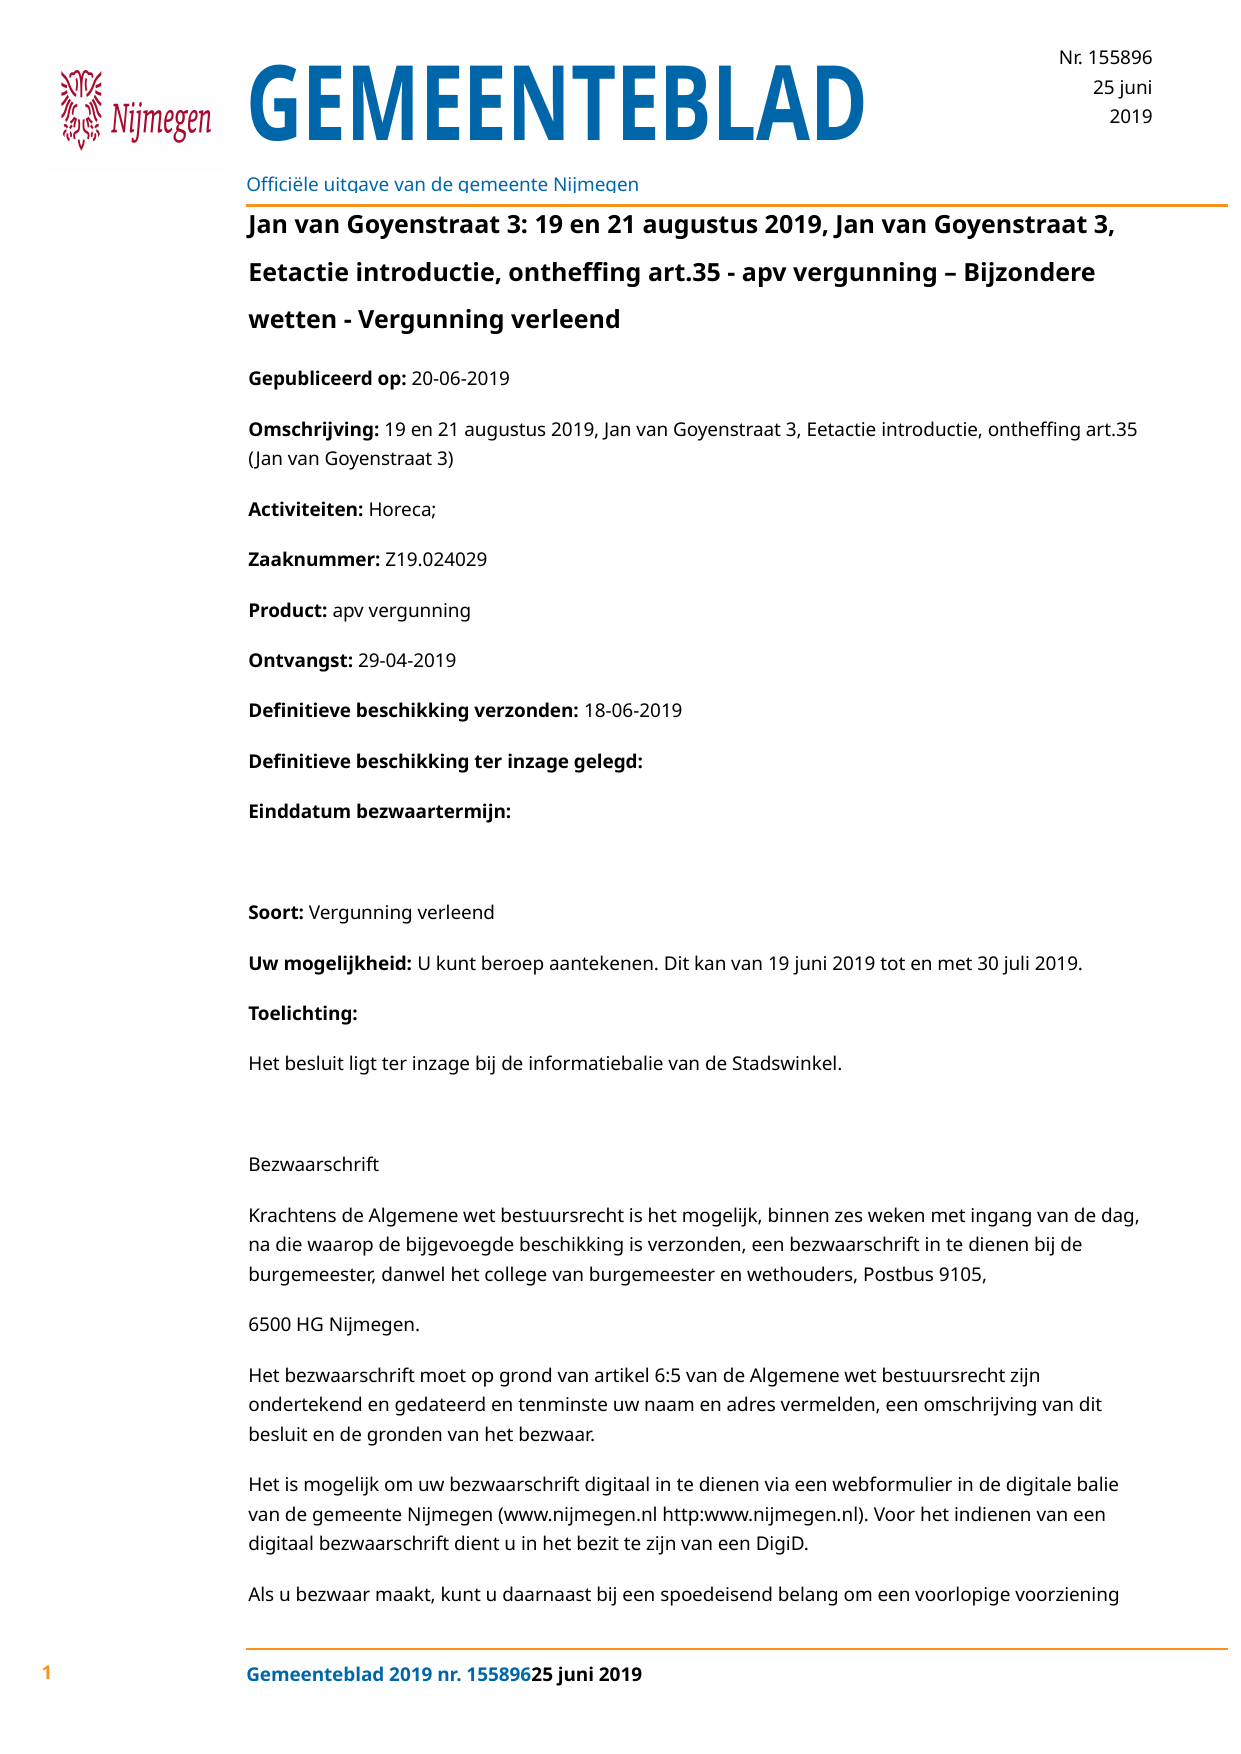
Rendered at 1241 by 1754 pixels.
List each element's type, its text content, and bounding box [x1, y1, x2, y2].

text Jan van Goyenstraat 3: 19 en 21 augustus 2019, Jan van Goyenstraat 3, Eetactie introductie, ontheffing art.35 - apv vergunning – Bijzondere wetten - Vergunning verleend [248, 207, 1152, 336]
text 6500 HG Nijmegen. [248, 1311, 1152, 1337]
text Omschrijving: 19 en 21 augustus 2019, Jan van Goyenstraat 3, Eetactie introductie, ontheffing art.35 (Jan van Goyenstraat 3) [248, 416, 1152, 471]
text Gepubliceerd op: 20-06-2019 [248, 366, 1152, 391]
text Krachtens de Algemene wet bestuursrecht is het mogelijk, binnen zes weken met ingang van de dag, na die waarop de bijgevoegde beschikking is verzonden, een bezwaarschrift in te dienen bij de burgemeester, danwel het college van burgemeester en wethouders, Postbus 9105, [248, 1202, 1152, 1287]
text Soort: Vergunning verleend [248, 899, 1152, 925]
text Uw mogelijkheid: U kunt beroep aantekenen. Dit kan van 19 juni 2019 tot en met 30 juli 2019. [248, 950, 1152, 975]
text Definitieve beschikking ter inzage gelegd: [248, 748, 1152, 774]
text Als u bezwaar maakt, kunt u daarnaast bij een spoedeisend belang om een voorlopige voorziening [248, 1581, 1152, 1607]
text Ontvangst: 29-04-2019 [248, 647, 1152, 673]
text Definitieve beschikking verzonden: 18-06-2019 [248, 698, 1152, 723]
text Bezwaarschrift [248, 1151, 1152, 1177]
text Het besluit ligt ter inzage bij de informatiebalie van de Stadswinkel. [248, 1051, 1152, 1076]
text Het bezwaarschrift moet op grond van artikel 6:5 van de Algemene wet bestuursrecht zijn ondertekend en gedateerd en tenminste uw naam en adres vermelden, een omschrijving van dit besluit en de gronden van het bezwaar. [248, 1362, 1152, 1447]
picture [41, 47, 231, 172]
text Zaaknummer: Z19.024029 [248, 546, 1152, 572]
text Het is mogelijk om uw bezwaarschrift digitaal in te dienen via een webformulier in de digitale balie van de gemeente Nijmegen (www.nijmegen.nl http:www.nijmegen.nl). Voor het indienen van een digitaal bezwaarschrift dient u in het bezit te zijn van een DigiD. [248, 1471, 1152, 1556]
text Product: apv vergunning [248, 597, 1152, 622]
text Toelichting: [248, 1000, 1152, 1026]
text Activiteiten: Horeca; [248, 496, 1152, 522]
text Einddatum bezwaartermijn: [248, 798, 1152, 824]
